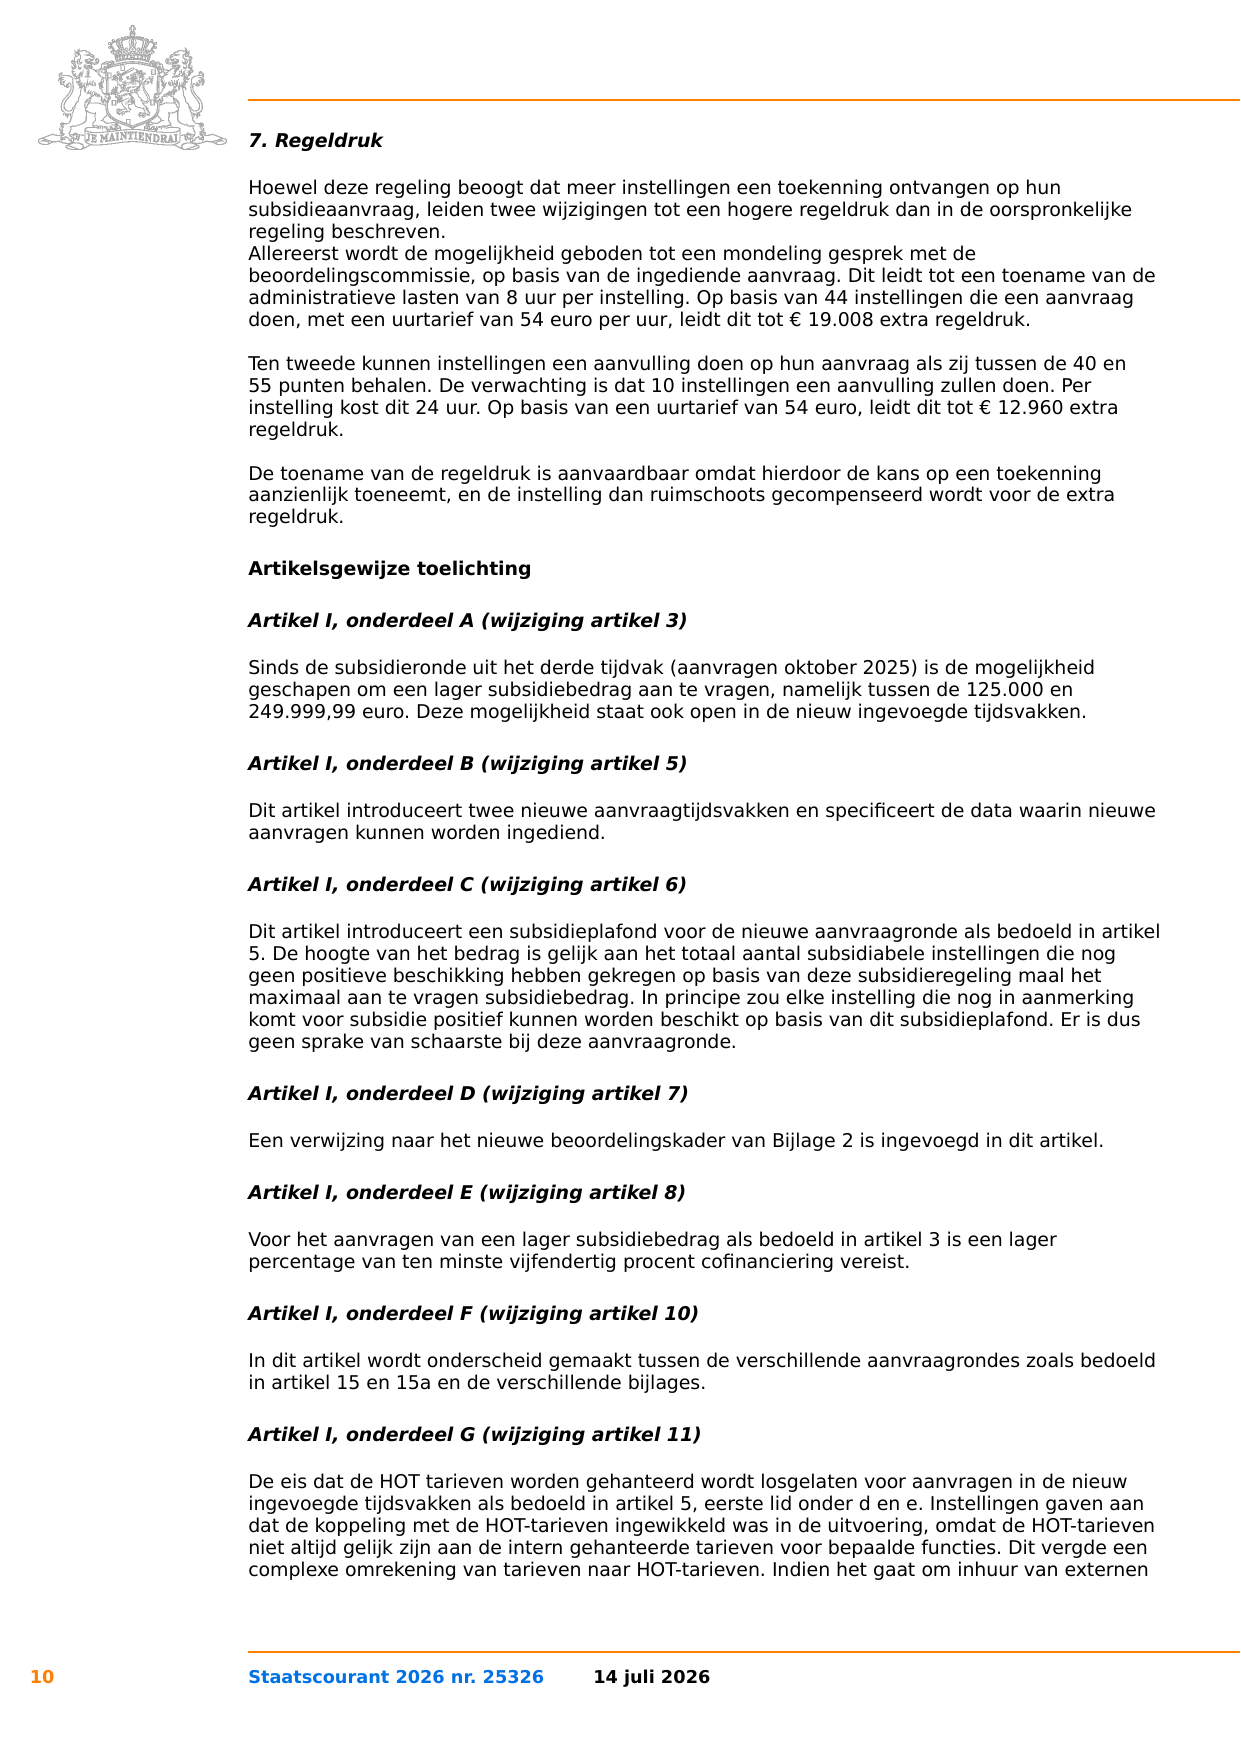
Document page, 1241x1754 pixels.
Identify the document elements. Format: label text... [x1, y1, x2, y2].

text Allereerst wordt de mogelijkheid geboden tot een mondeling gesprek met de beoordelingscommissie, op basis van de ingediende aanvraag. Dit leidt tot een toename van de administratieve lasten van 8 uur per instelling. Op basis van 44 instellingen die een aanvraag doen, met een uurtarief van 54 euro per uur, leidt dit tot € 19.008 extra regeldruk. [248, 243, 1163, 331]
text De eis dat de HOT tarieven worden gehanteerd wordt losgelaten voor aanvragen in de nieuw ingevoegde tijdsvakken als bedoeld in artikel 5, eerste lid onder d en e. Instellingen gaven aan dat de koppeling met de HOT-tarieven ingewikkeld was in de uitvoering, omdat de HOT-tarieven niet altijd gelijk zijn aan de intern gehanteerde tarieven voor bepaalde functies. Dit vergde een complexe omrekening van tarieven naar HOT-tarieven. Indien het gaat om inhuur van externen [248, 1471, 1163, 1581]
text De toename van de regeldruk is aanvaardbaar omdat hierdoor de kans op een toekenning aanzienlijk toeneemt, en de instelling dan ruimschoots gecompenseerd wordt voor de extra regeldruk. [248, 462, 1163, 528]
subtitle Artikel I, onderdeel B (wijziging artikel 5) [248, 753, 1163, 775]
subtitle Artikelsgewijze toelichting [248, 558, 1163, 580]
subtitle 7. Regeldruk [248, 130, 1163, 152]
subtitle Artikel I, onderdeel E (wijziging artikel 8) [248, 1182, 1163, 1204]
subtitle Artikel I, onderdeel A (wijziging artikel 3) [248, 610, 1163, 632]
subtitle Artikel I, onderdeel C (wijziging artikel 6) [248, 874, 1163, 896]
text Een verwijzing naar het nieuwe beoordelingskader van Bijlage 2 is ingevoegd in dit artikel. [248, 1130, 1163, 1152]
subtitle Artikel I, onderdeel D (wijziging artikel 7) [248, 1083, 1163, 1105]
subtitle Artikel I, onderdeel G (wijziging artikel 11) [248, 1424, 1163, 1446]
subtitle Artikel I, onderdeel F (wijziging artikel 10) [248, 1303, 1163, 1325]
text Ten tweede kunnen instellingen een aanvulling doen op hun aanvraag als zij tussen de 40 en 55 punten behalen. De verwachting is dat 10 instellingen een aanvulling zullen doen. Per instelling kost dit 24 uur. Op basis van een uurtarief van 54 euro, leidt dit tot € 12.960 extra regeldruk. [248, 353, 1163, 441]
text Hoewel deze regeling beoogt dat meer instellingen een toekenning ontvangen op hun subsidieaanvraag, leiden twee wijzigingen tot een hogere regeldruk dan in de oorspronkelijke regeling beschreven. [248, 177, 1163, 243]
text Dit artikel introduceert twee nieuwe aanvraagtijdsvakken en specificeert de data waarin nieuwe aanvragen kunnen worden ingediend. [248, 800, 1163, 844]
text Dit artikel introduceert een subsidieplafond voor de nieuwe aanvraagronde als bedoeld in artikel 5. De hoogte van het bedrag is gelijk aan het totaal aantal subsidiabele instellingen die nog geen positieve beschikking hebben gekregen op basis van deze subsidieregeling maal het maximaal aan te vragen subsidiebedrag. In principe zou elke instelling die nog in aanmerking komt voor subsidie positief kunnen worden beschikt op basis van dit subsidieplafond. Er is dus geen sprake van schaarste bij deze aanvraagronde. [248, 921, 1163, 1053]
text In dit artikel wordt onderscheid gemaakt tussen de verschillende aanvraagrondes zoals bedoeld in artikel 15 en 15a en de verschillende bijlages. [248, 1350, 1163, 1394]
text Sinds de subsidieronde uit het derde tijdvak (aanvragen oktober 2025) is de mogelijkheid geschapen om een lager subsidiebedrag aan te vragen, namelijk tussen de 125.000 en 249.999,99 euro. Deze mogelijkheid staat ook open in de nieuw ingevoegde tijdsvakken. [248, 657, 1163, 723]
picture [38, 25, 227, 150]
text Voor het aanvragen van een lager subsidiebedrag als bedoeld in artikel 3 is een lager percentage van ten minste vijfendertig procent cofinanciering vereist. [248, 1229, 1163, 1273]
